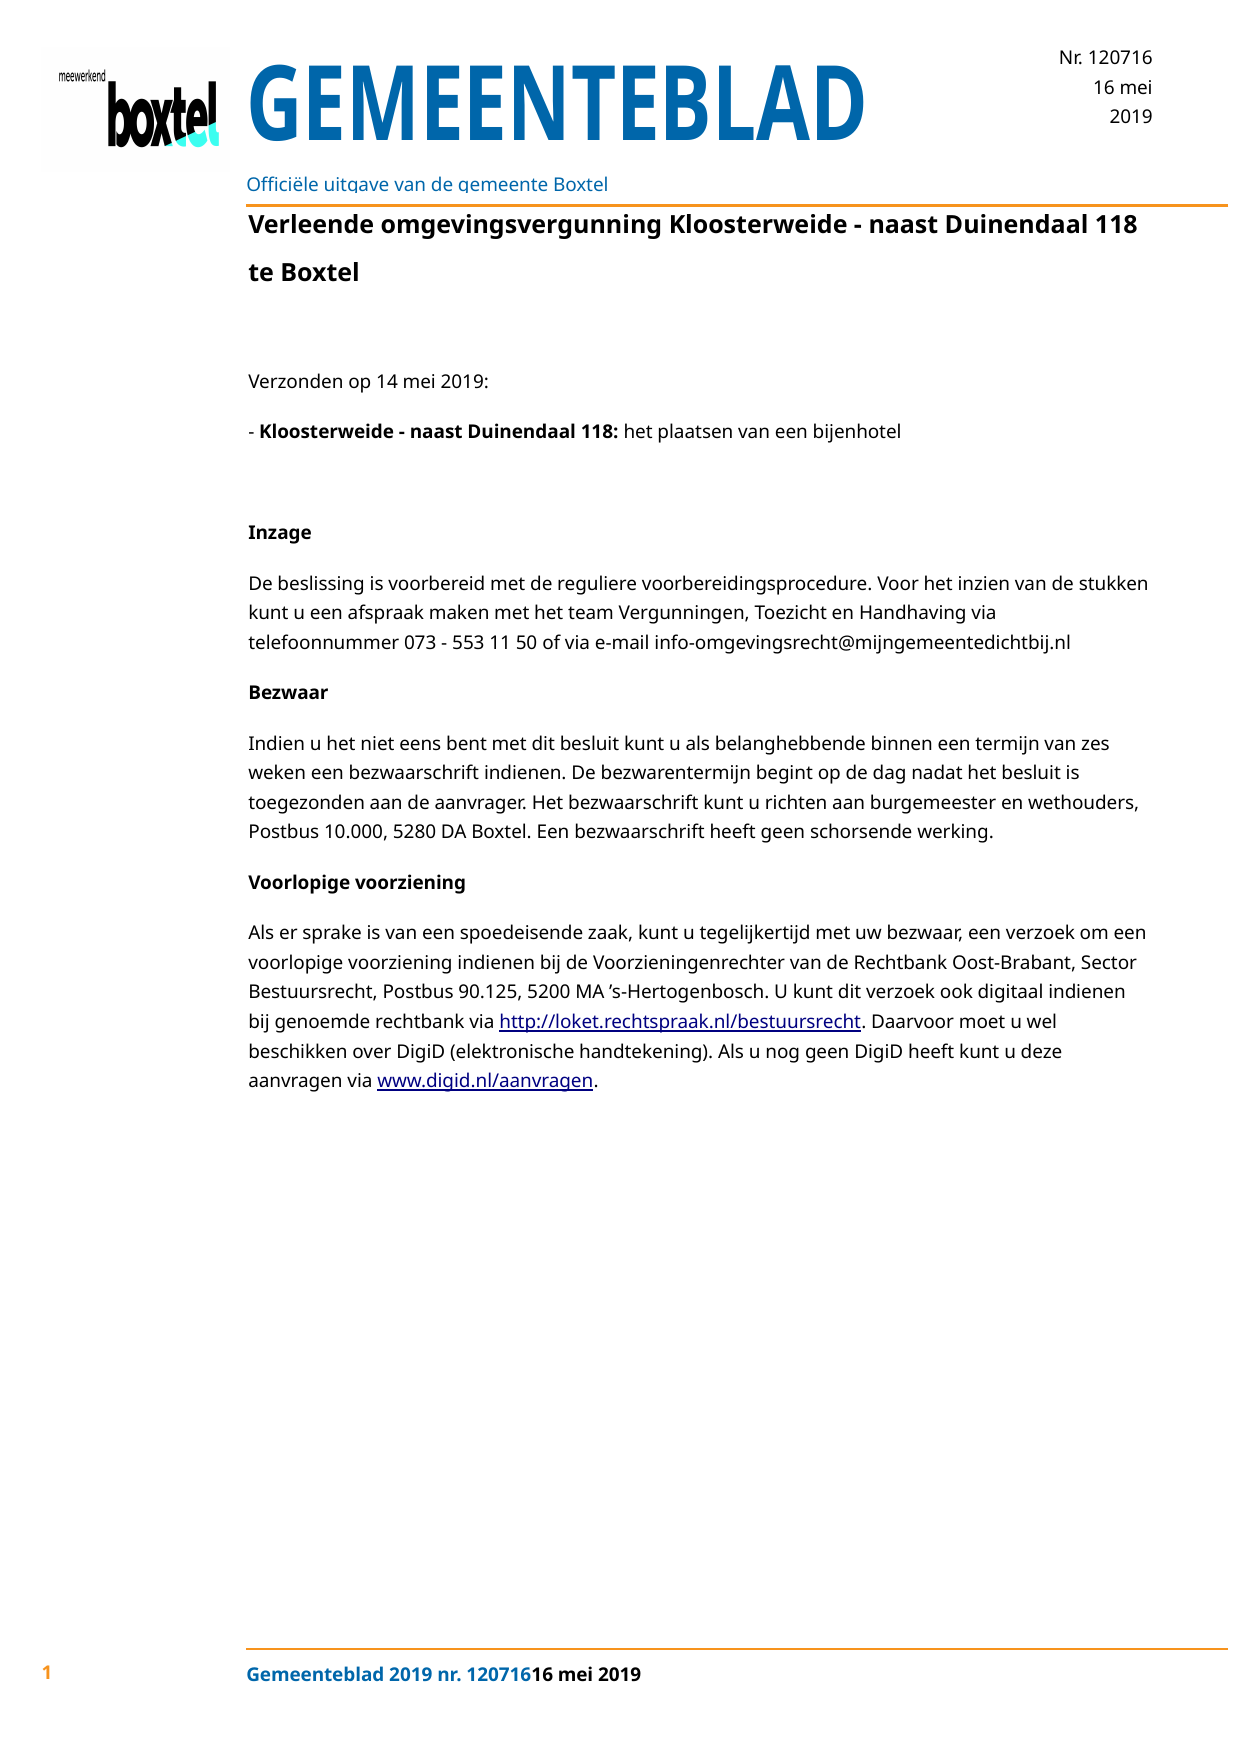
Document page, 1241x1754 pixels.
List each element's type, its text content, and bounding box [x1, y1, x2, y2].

text Bezwaar [248, 679, 1152, 705]
text Inzage [248, 519, 1152, 545]
text Indien u het niet eens bent met dit besluit kunt u als belanghebbende binnen een termijn van zes weken een bezwaarschrift indienen. De bezwarentermijn begint op de dag nadat het besluit is toegezonden aan de aanvrager. Het bezwaarschrift kunt u richten aan burgemeester en wethouders, Postbus 10.000, 5280 DA Boxtel. Een bezwaarschrift heeft geen schorsende werking. [248, 730, 1152, 844]
text - Kloosterweide - naast Duinendaal 118: het plaatsen van een bijenhotel [248, 419, 1152, 444]
text Als er sprake is van een spoedeisende zaak, kunt u tegelijkertijd met uw bezwaar, een verzoek om een voorlopige voorziening indienen bij de Voorzieningenrechter van de Rechtbank Oost-Brabant, Sector Bestuursrecht, Postbus 90.125, 5200 MA ’s-Hertogenbosch. U kunt dit verzoek ook digitaal indienen bij genoemde rechtbank via http://loket.rechtspraak.nl/bestuursrecht. Daarvoor moet u wel beschikken over DigiD (elektronische handtekening). Als u nog geen DigiD heeft kunt u deze aanvragen via www.digid.nl/aanvragen. [248, 919, 1152, 1093]
text Verzonden op 14 mei 2019: [248, 368, 1152, 394]
text De beslissing is voorbereid met de reguliere voorbereidingsprocedure. Voor het inzien van de stukken kunt u een afspraak maken met het team Vergunningen, Toezicht en Handhaving via telefoonnummer 073 - 553 11 50 of via e-mail info-omgevingsrecht@mijngemeentedichtbij.nl [248, 570, 1152, 655]
text Voorlopige voorziening [248, 869, 1152, 895]
picture [41, 47, 231, 172]
text Verleende omgevingsvergunning Kloosterweide - naast Duinendaal 118 te Boxtel [248, 207, 1152, 288]
